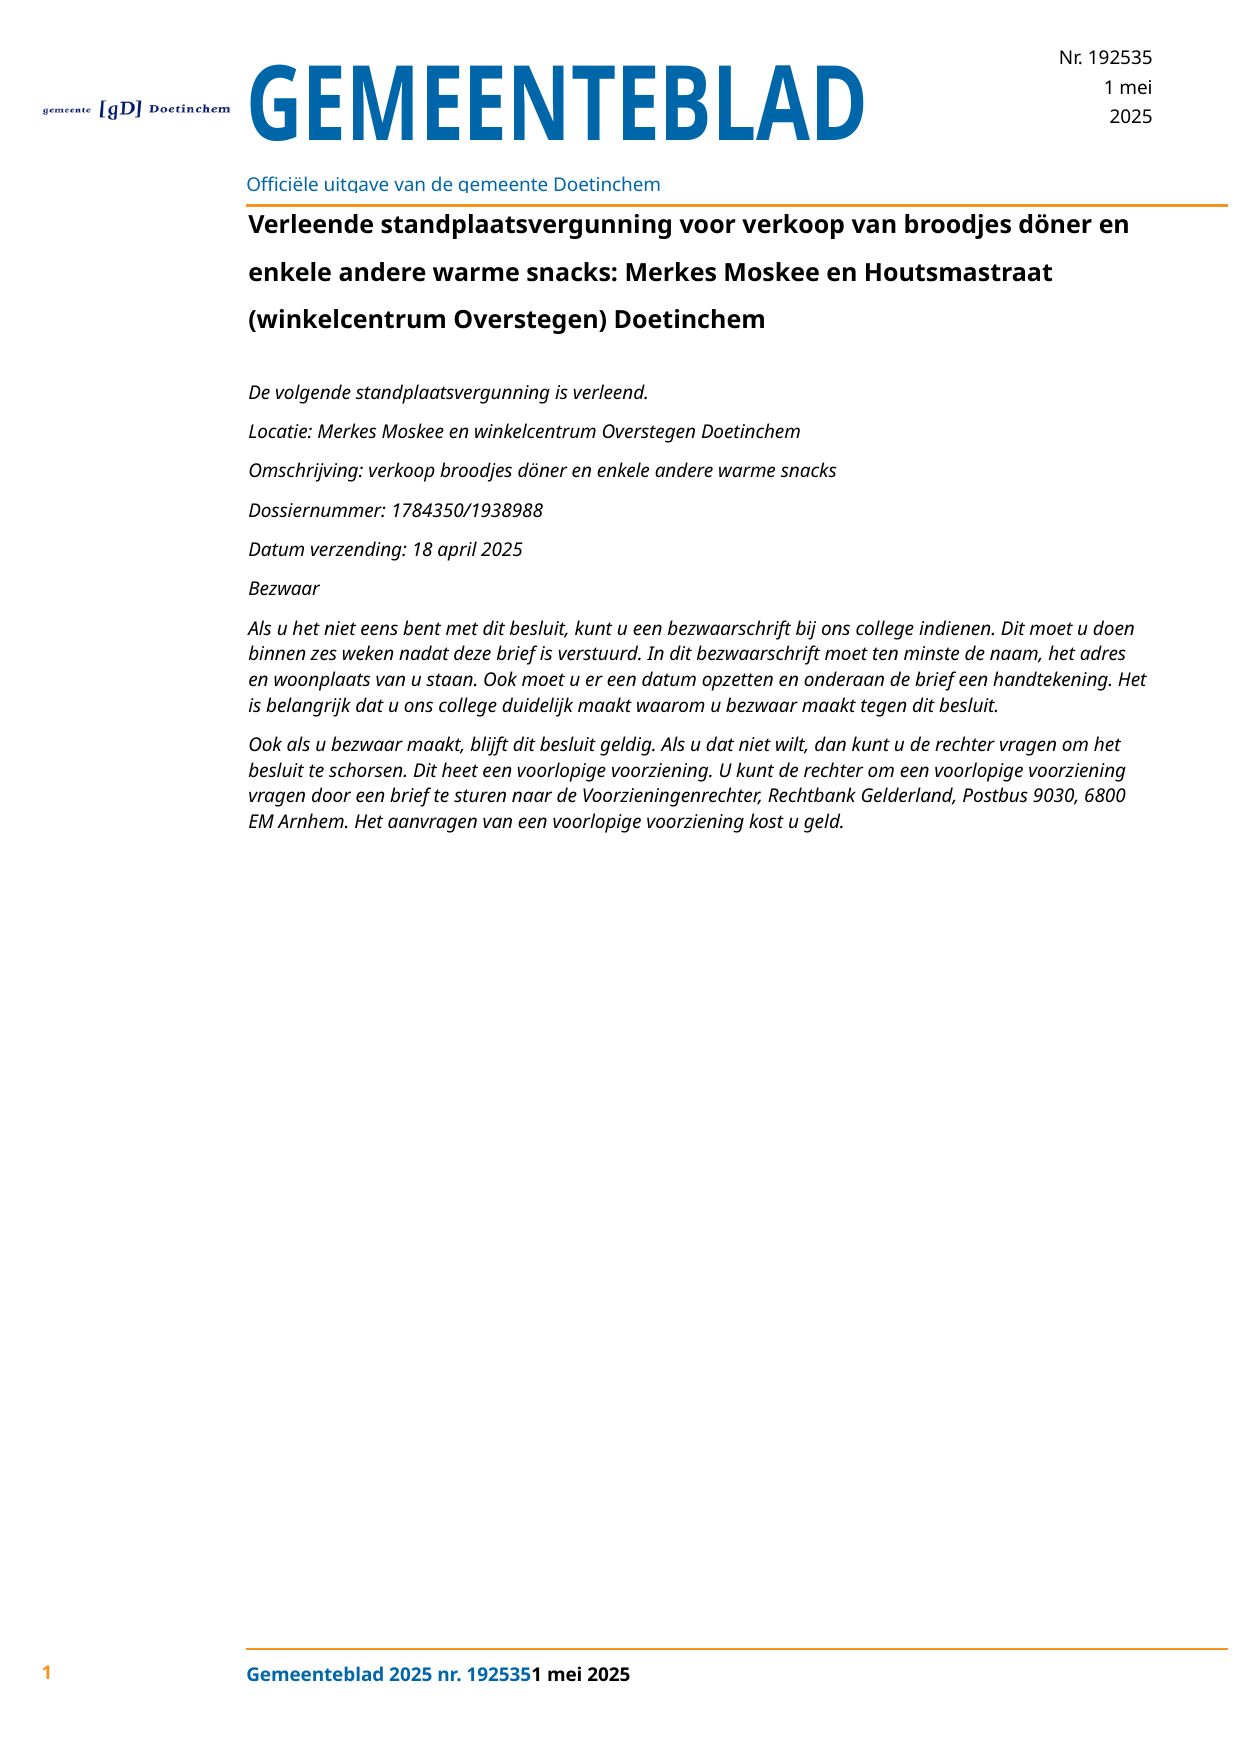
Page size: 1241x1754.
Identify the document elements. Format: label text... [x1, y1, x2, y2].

text Verleende standplaatsvergunning voor verkoop van broodjes döner en enkele andere warme snacks: Merkes Moskee en Houtsmastraat (winkelcentrum Overstegen) Doetinchem [248, 207, 1152, 336]
text Locatie: Merkes Moskee en winkelcentrum Overstegen Doetinchem [248, 418, 1152, 444]
text De volgende standplaatsvergunning is verleend. [248, 379, 1152, 405]
text Dossiernummer: 1784350/1938988 [248, 497, 1152, 523]
text Omschrijving: verkoop broodjes döner en enkele andere warme snacks [248, 458, 1152, 483]
text Als u het niet eens bent met dit besluit, kunt u een bezwaarschrift bij ons college indienen. Dit moet u doen binnen zes weken nadat deze brief is verstuurd. In dit bezwaarschrift moet ten minste de naam, het adres en woonplaats van u staan. Ook moet u er een datum opzetten en onderaan de brief een handtekening. Het is belangrijk dat u ons college duidelijk maakt waarom u bezwaar maakt tegen dit besluit. [248, 615, 1152, 718]
text Datum verzending: 18 april 2025 [248, 536, 1152, 562]
picture [41, 47, 231, 172]
text Ook als u bezwaar maakt, blijft dit besluit geldig. Als u dat niet wilt, dan kunt u de rechter vragen om het besluit te schorsen. Dit heet een voorlopige voorziening. U kunt de rechter om een voorlopige voorziening vragen door een brief te sturen naar de Voorzieningenrechter, Rechtbank Gelderland, Postbus 9030, 6800 EM Arnhem. Het aanvragen van een voorlopige voorziening kost u geld. [248, 731, 1152, 834]
text Bezwaar [248, 575, 1152, 601]
